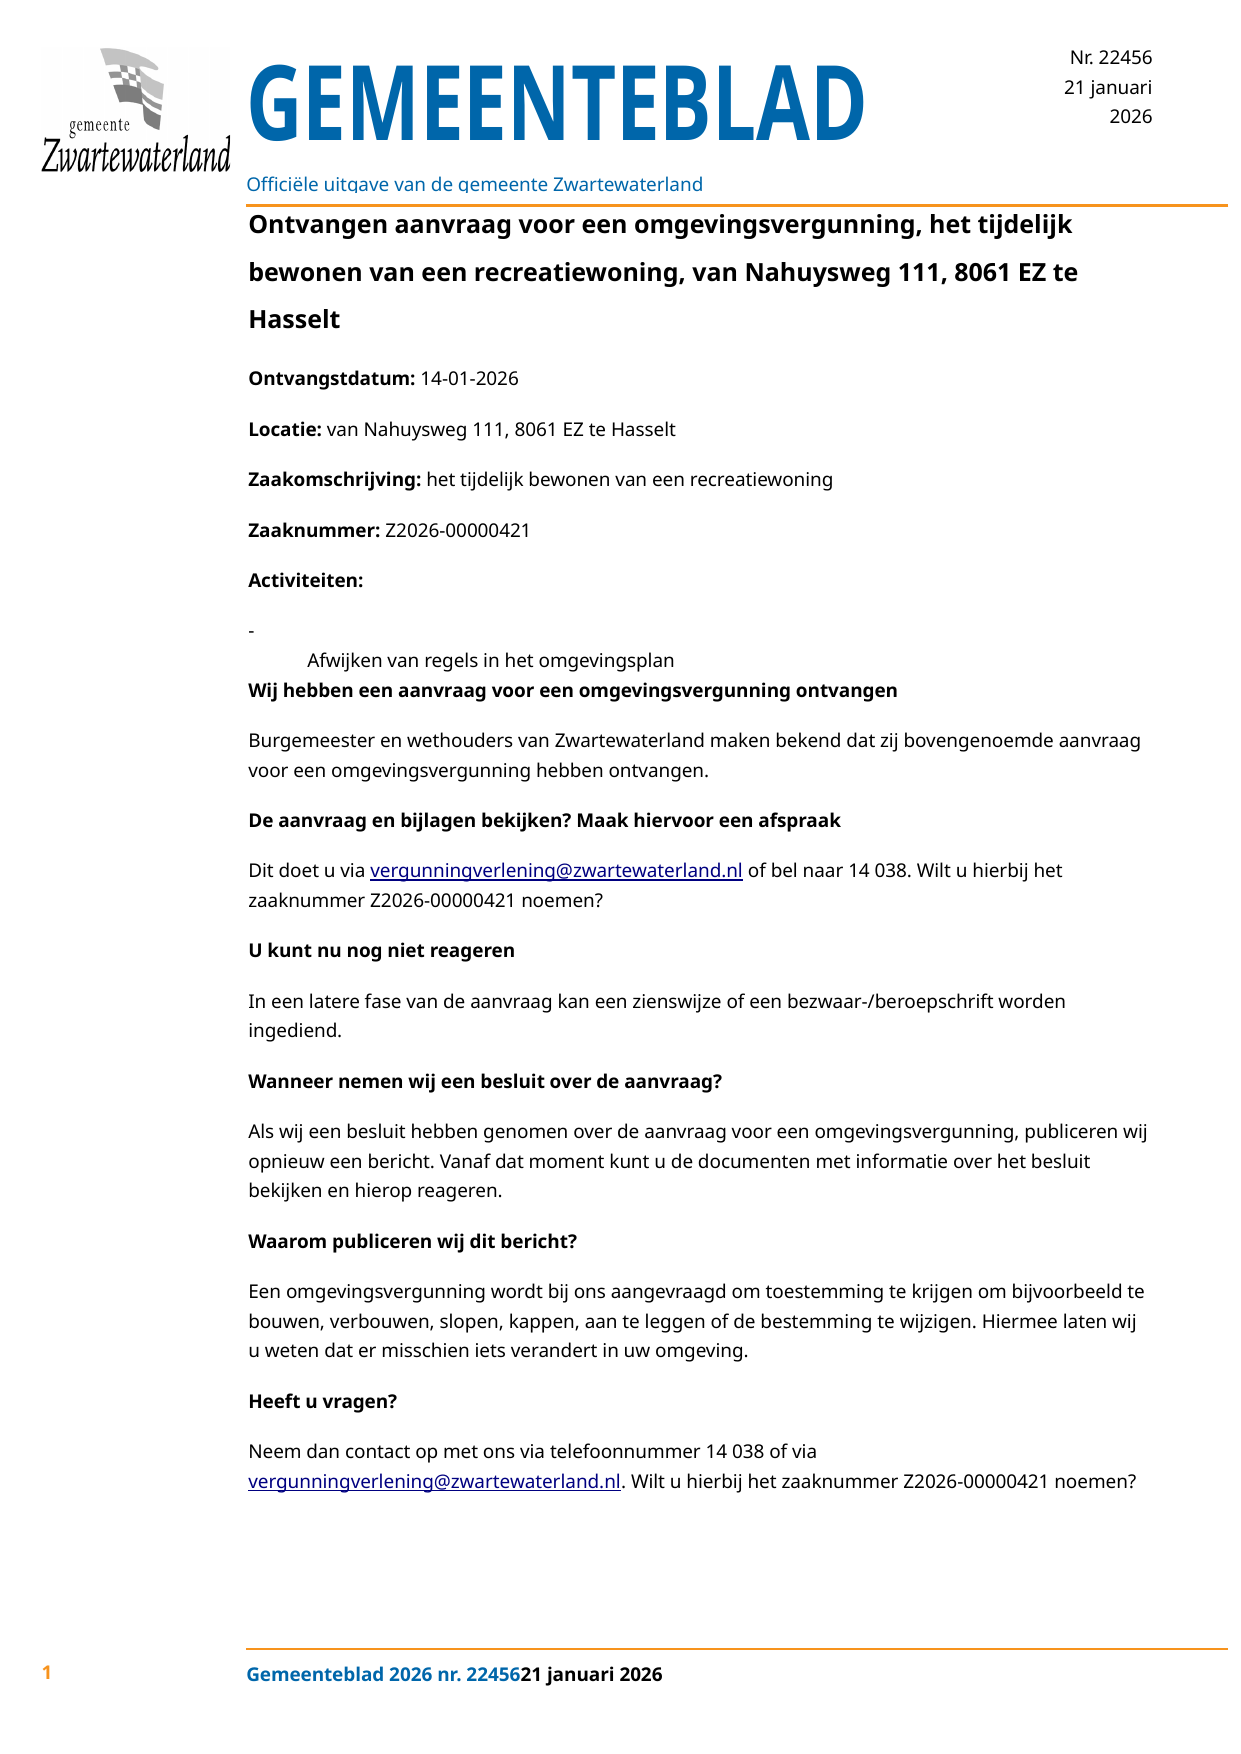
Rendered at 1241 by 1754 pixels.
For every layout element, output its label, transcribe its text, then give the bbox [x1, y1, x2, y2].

text De aanvraag en bijlagen bekijken? Maak hiervoor een afspraak [248, 807, 1152, 833]
text Neem dan contact op met ons via telefoonnummer 14 038 of via vergunningverlening@zwartewaterland.nl. Wilt u hierbij het zaaknummer Z2026-00000421 noemen? [248, 1438, 1152, 1494]
text Ontvangstdatum: 14-01-2026 [248, 366, 1152, 391]
text Een omgevingsvergunning wordt bij ons aangevraagd om toestemming te krijgen om bijvoorbeeld te bouwen, verbouwen, slopen, kappen, aan te leggen of de bestemming te wijzigen. Hiermee laten wij u weten dat er misschien iets verandert in uw omgeving. [248, 1278, 1152, 1363]
text Zaaknummer: Z2026-00000421 [248, 517, 1152, 542]
text Ontvangen aanvraag voor een omgevingsvergunning, het tijdelijk bewonen van een recreatiewoning, van Nahuysweg 111, 8061 EZ te Hasselt [248, 207, 1152, 336]
text Wij hebben een aanvraag voor een omgevingsvergunning ontvangen [248, 677, 1152, 702]
text Waarom publiceren wij dit bericht? [248, 1228, 1152, 1254]
text Zaakomschrijving: het tijdelijk bewonen van een recreatiewoning [248, 466, 1152, 492]
text In een latere fase van de aanvraag kan een zienswijze of een bezwaar-/beroepschrift worden ingediend. [248, 988, 1152, 1043]
picture [41, 47, 231, 172]
text Activiteiten: [248, 567, 1152, 593]
text U kunt nu nog niet reageren [248, 938, 1152, 963]
text Dit doet u via vergunningverlening@zwartewaterland.nl of bel naar 14 038. Wilt u hierbij het zaaknummer Z2026-00000421 noemen? [248, 858, 1152, 913]
text Burgemeester en wethouders van Zwartewaterland maken bekend dat zij bovengenoemde aanvraag voor een omgevingsvergunning hebben ontvangen. [248, 727, 1152, 782]
text Als wij een besluit hebben genomen over de aanvraag voor een omgevingsvergunning, publiceren wij opnieuw een bericht. Vanaf dat moment kunt u de documenten met informatie over het besluit bekijken en hierop reageren. [248, 1118, 1152, 1203]
text Wanneer nemen wij een besluit over de aanvraag? [248, 1068, 1152, 1094]
text Locatie: van Nahuysweg 111, 8061 EZ te Hasselt [248, 416, 1152, 442]
text Heeft u vragen? [248, 1388, 1152, 1414]
list Afwijken van regels in het omgevingsplan [248, 647, 1152, 673]
